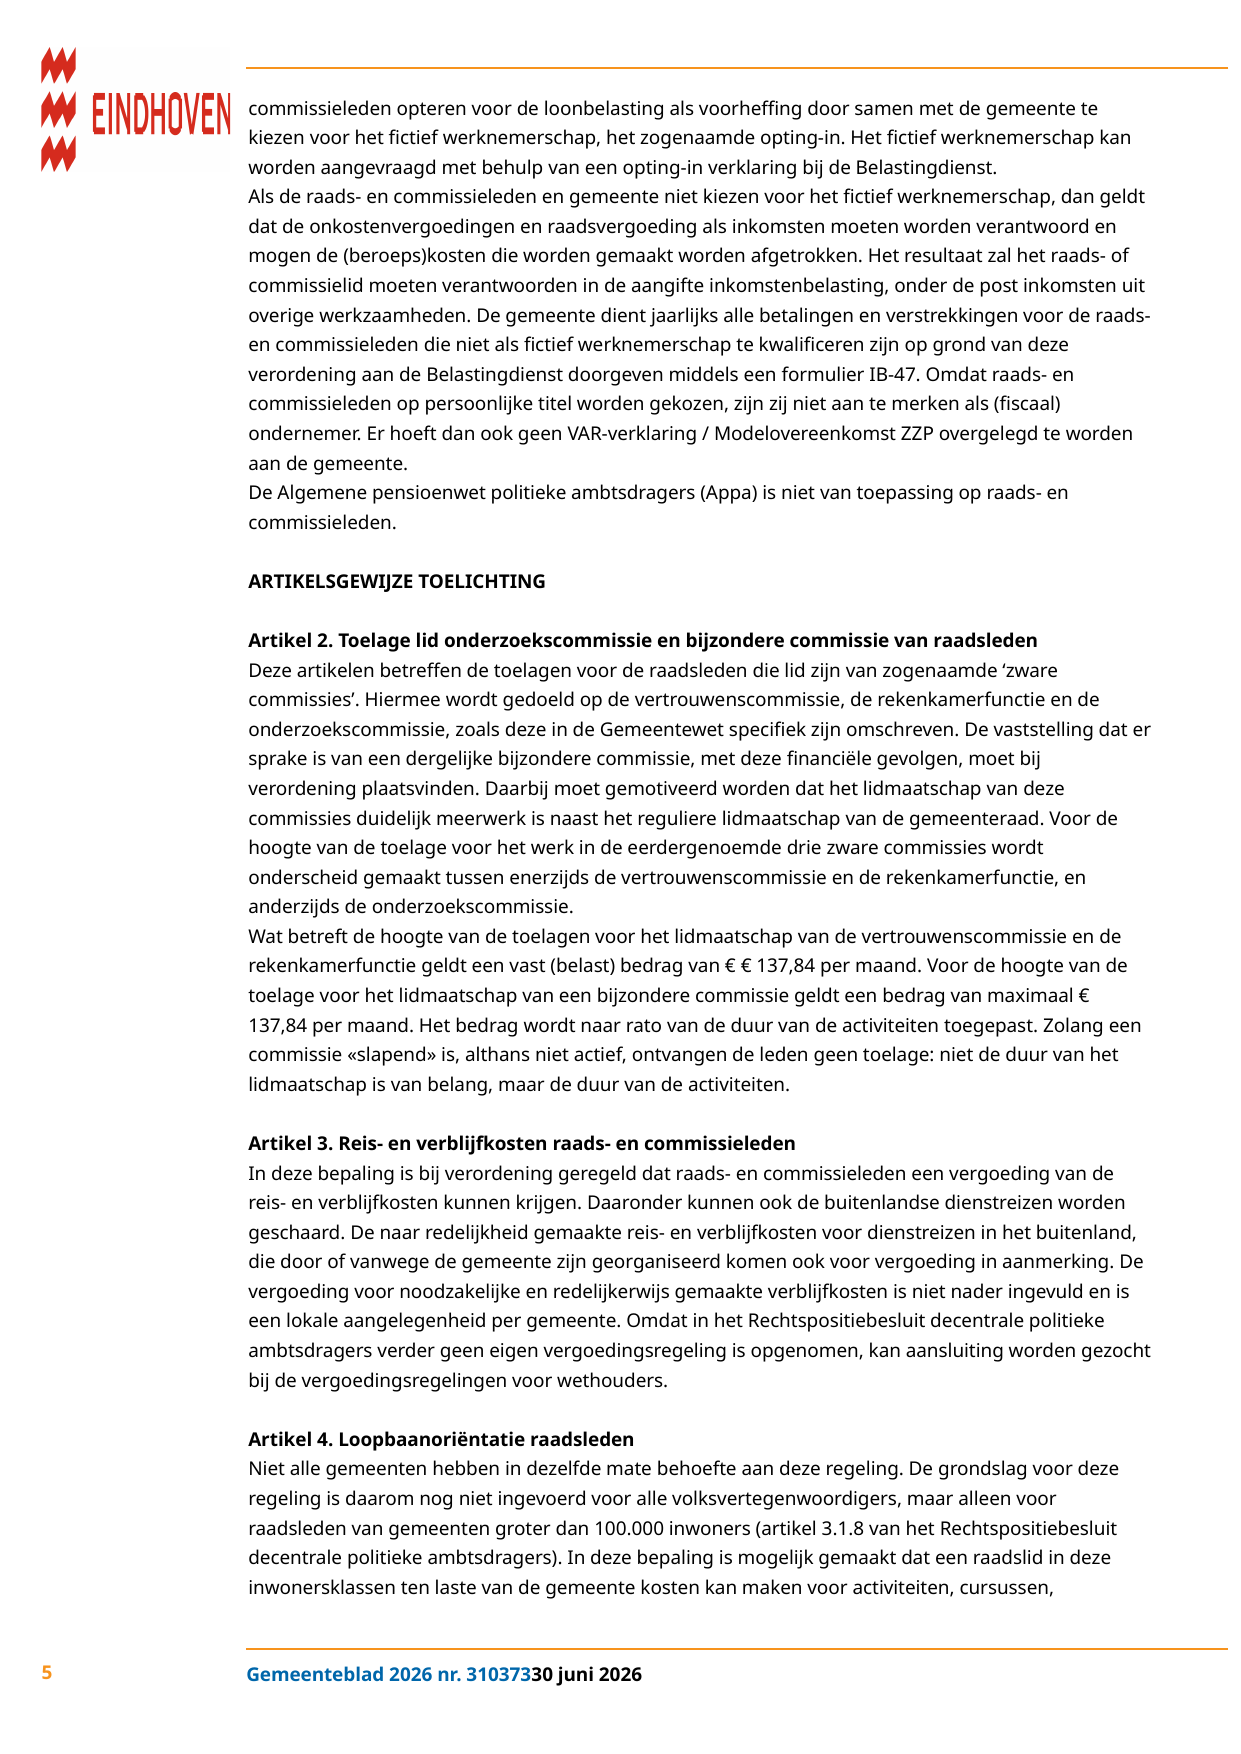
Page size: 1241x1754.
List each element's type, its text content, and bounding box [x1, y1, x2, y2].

text Artikel 3. Reis- en verblijfkosten raads- en commissieleden [248, 1130, 1152, 1156]
picture [41, 47, 231, 172]
text De Algemene pensioenwet politieke ambtsdragers (Appa) is niet van toepassing op raads- en commissieleden. [248, 479, 1152, 535]
text Niet alle gemeenten hebben in dezelfde mate behoefte aan deze regeling. De grondslag voor deze regeling is daarom nog niet ingevoerd voor alle volksvertegenwoordigers, maar alleen voor raadsleden van gemeenten groter dan 100.000 inwoners (artikel 3.1.8 van het Rechtspositiebesluit decentrale politieke ambtsdragers). In deze bepaling is mogelijk gemaakt dat een raadslid in deze inwonersklassen ten laste van de gemeente kosten kan maken voor activiteiten, cursussen, [248, 1456, 1152, 1600]
text commissieleden opteren voor de loonbelasting als voorheffing door samen met de gemeente te kiezen voor het fictief werknemerschap, het zogenaamde opting-in. Het fictief werknemerschap kan worden aangevraagd met behulp van een opting-in verklaring bij de Belastingdienst. [248, 95, 1152, 180]
text ARTIKELSGEWIJZE TOELICHTING [248, 568, 1152, 594]
text In deze bepaling is bij verordening geregeld dat raads- en commissieleden een vergoeding van de reis- en verblijfkosten kunnen krijgen. Daaronder kunnen ook de buitenlandse dienstreizen worden geschaard. De naar redelijkheid gemaakte reis- en verblijfkosten voor dienstreizen in het buitenland, die door of vanwege de gemeente zijn georganiseerd komen ook voor vergoeding in aanmerking. De vergoeding voor noodzakelijke en redelijkerwijs gemaakte verblijfkosten is niet nader ingevuld en is een lokale aangelegenheid per gemeente. Omdat in het Rechtspositiebesluit decentrale politieke ambtsdragers verder geen eigen vergoedingsregeling is opgenomen, kan aansluiting worden gezocht bij de vergoedingsregelingen voor wethouders. [248, 1160, 1152, 1393]
text Artikel 4. Loopbaanoriëntatie raadsleden [248, 1426, 1152, 1452]
text Artikel 2. Toelage lid onderzoekscommissie en bijzondere commissie van raadsleden [248, 627, 1152, 653]
text Deze artikelen betreffen de toelagen voor de raadsleden die lid zijn van zogenaamde ‘zware commissies’. Hiermee wordt gedoeld op de vertrouwenscommissie, de rekenkamerfunctie en de onderzoekscommissie, zoals deze in de Gemeentewet specifiek zijn omschreven. De vaststelling dat er sprake is van een dergelijke bijzondere commissie, met deze financiële gevolgen, moet bij verordening plaatsvinden. Daarbij moet gemotiveerd worden dat het lidmaatschap van deze commissies duidelijk meerwerk is naast het reguliere lidmaatschap van de gemeenteraad. Voor de hoogte van de toelage voor het werk in de eerdergenoemde drie zware commissies wordt onderscheid gemaakt tussen enerzijds de vertrouwenscommissie en de rekenkamerfunctie, en anderzijds de onderzoekscommissie. [248, 657, 1152, 919]
text Als de raads- en commissieleden en gemeente niet kiezen voor het fictief werknemerschap, dan geldt dat de onkostenvergoedingen en raadsvergoeding als inkomsten moeten worden verantwoord en mogen de (beroeps)kosten die worden gemaakt worden afgetrokken. Het resultaat zal het raads- of commissielid moeten verantwoorden in de aangifte inkomstenbelasting, onder de post inkomsten uit overige werkzaamheden. De gemeente dient jaarlijks alle betalingen en verstrekkingen voor de raads- en commissieleden die niet als fictief werknemerschap te kwalificeren zijn op grond van deze verordening aan de Belastingdienst doorgeven middels een formulier IB-47. Omdat raads- en commissieleden op persoonlijke titel worden gekozen, zijn zij niet aan te merken als (fiscaal) ondernemer. Er hoeft dan ook geen VAR-verklaring / Modelovereenkomst ZZP overgelegd te worden aan de gemeente. [248, 183, 1152, 476]
text Wat betreft de hoogte van de toelagen voor het lidmaatschap van de vertrouwenscommissie en de rekenkamerfunctie geldt een vast (belast) bedrag van € € 137,84 per maand. Voor de hoogte van de toelage voor het lidmaatschap van een bijzondere commissie geldt een bedrag van maximaal € 137,84 per maand. Het bedrag wordt naar rato van de duur van de activiteiten toegepast. Zolang een commissie «slapend» is, althans niet actief, ontvangen de leden geen toelage: niet de duur van het lidmaatschap is van belang, maar de duur van de activiteiten. [248, 923, 1152, 1097]
